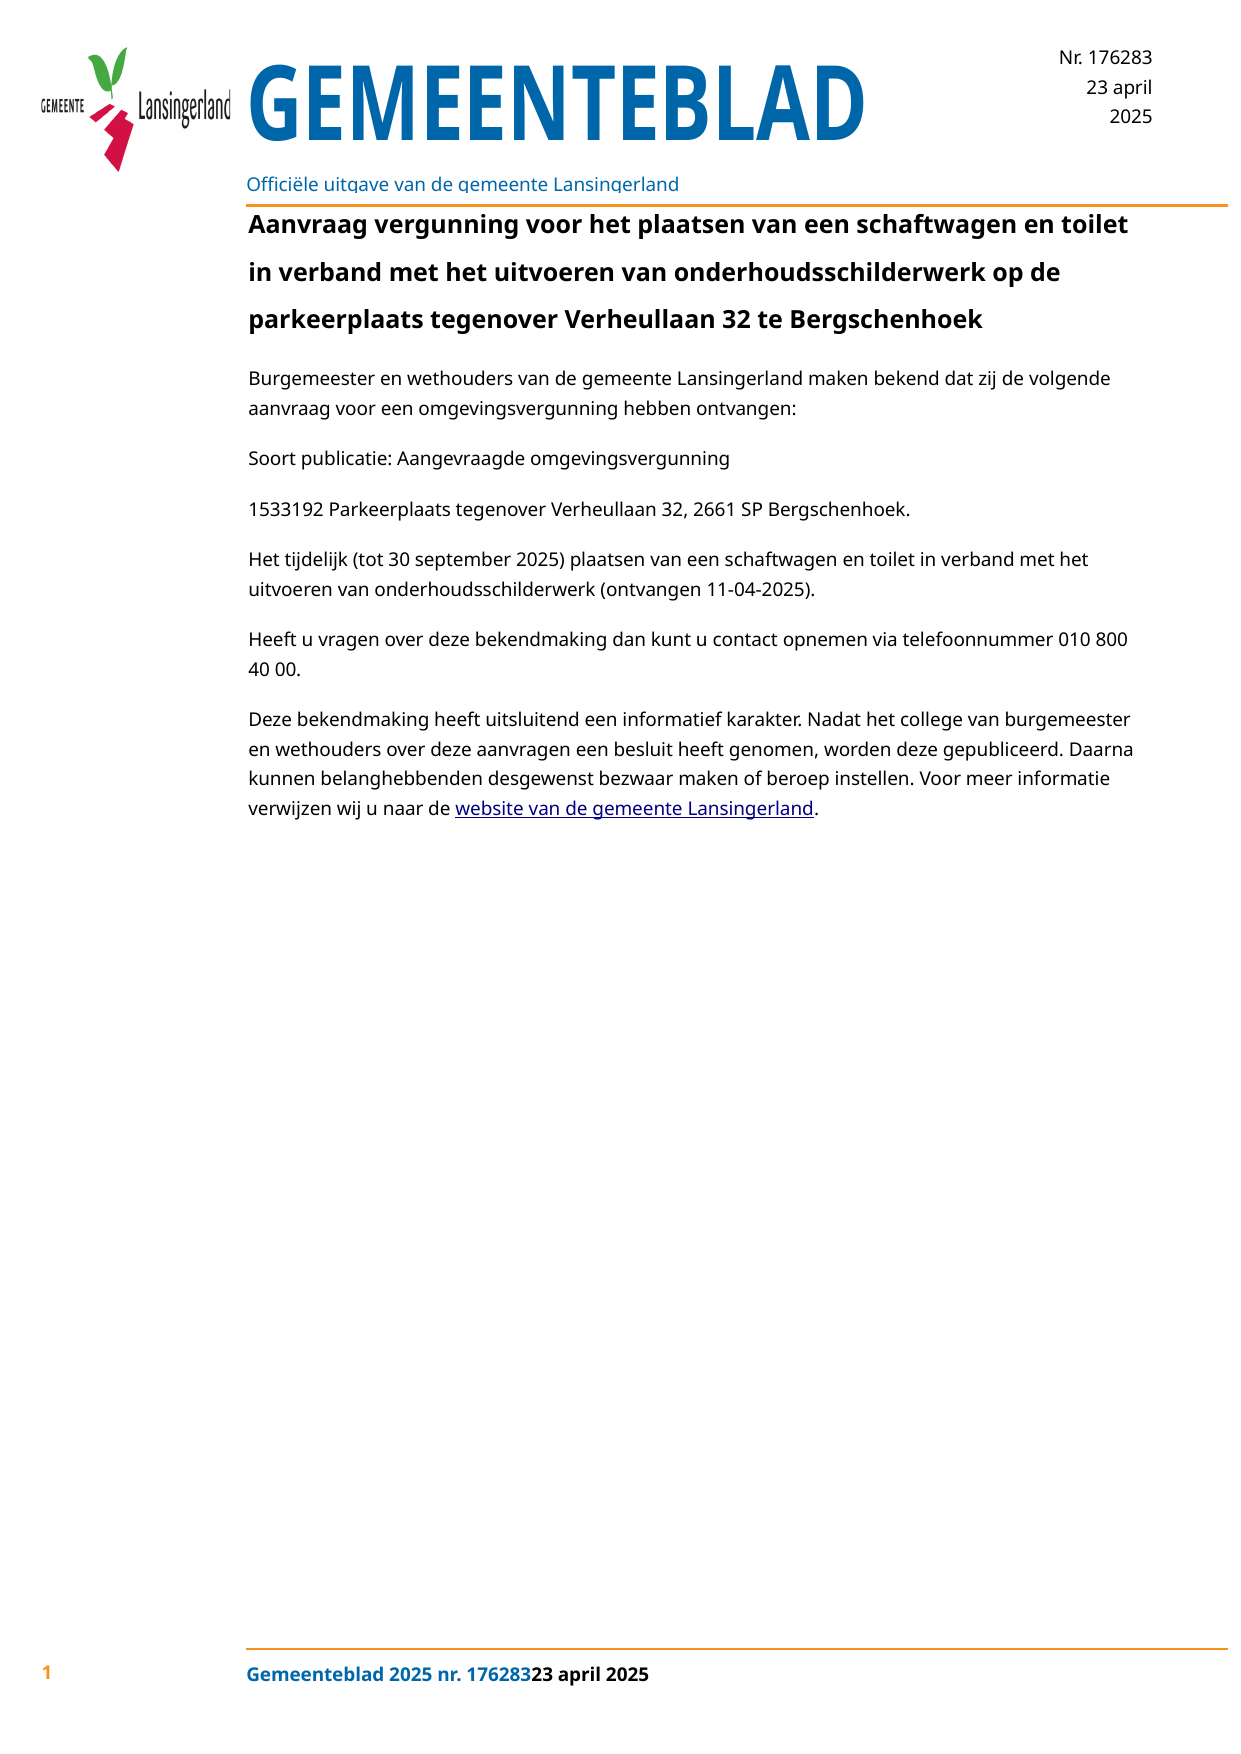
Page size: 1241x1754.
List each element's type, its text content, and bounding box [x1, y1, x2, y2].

text Heeft u vragen over deze bekendmaking dan kunt u contact opnemen via telefoonnummer 010 800 40 00. [248, 626, 1152, 682]
text Deze bekendmaking heeft uitsluitend een informatief karakter. Nadat het college van burgemeester en wethouders over deze aanvragen een besluit heeft genomen, worden deze gepubliceerd. Daarna kunnen belanghebbenden desgewenst bezwaar maken of beroep instellen. Voor meer informatie verwijzen wij u naar de website van de gemeente Lansingerland. [248, 706, 1152, 821]
text 1533192 Parkeerplaats tegenover Verheullaan 32, 2661 SP Bergschenhoek. [248, 496, 1152, 522]
text Soort publicatie: Aangevraagde omgevingsvergunning [248, 446, 1152, 471]
text Het tijdelijk (tot 30 september 2025) plaatsen van een schaftwagen en toilet in verband met het uitvoeren van onderhoudsschilderwerk (ontvangen 11-04-2025). [248, 546, 1152, 602]
picture [41, 47, 231, 172]
text Burgemeester en wethouders van de gemeente Lansingerland maken bekend dat zij de volgende aanvraag voor een omgevingsvergunning hebben ontvangen: [248, 366, 1152, 421]
text Aanvraag vergunning voor het plaatsen van een schaftwagen en toilet in verband met het uitvoeren van onderhoudsschilderwerk op de parkeerplaats tegenover Verheullaan 32 te Bergschenhoek [248, 207, 1152, 336]
